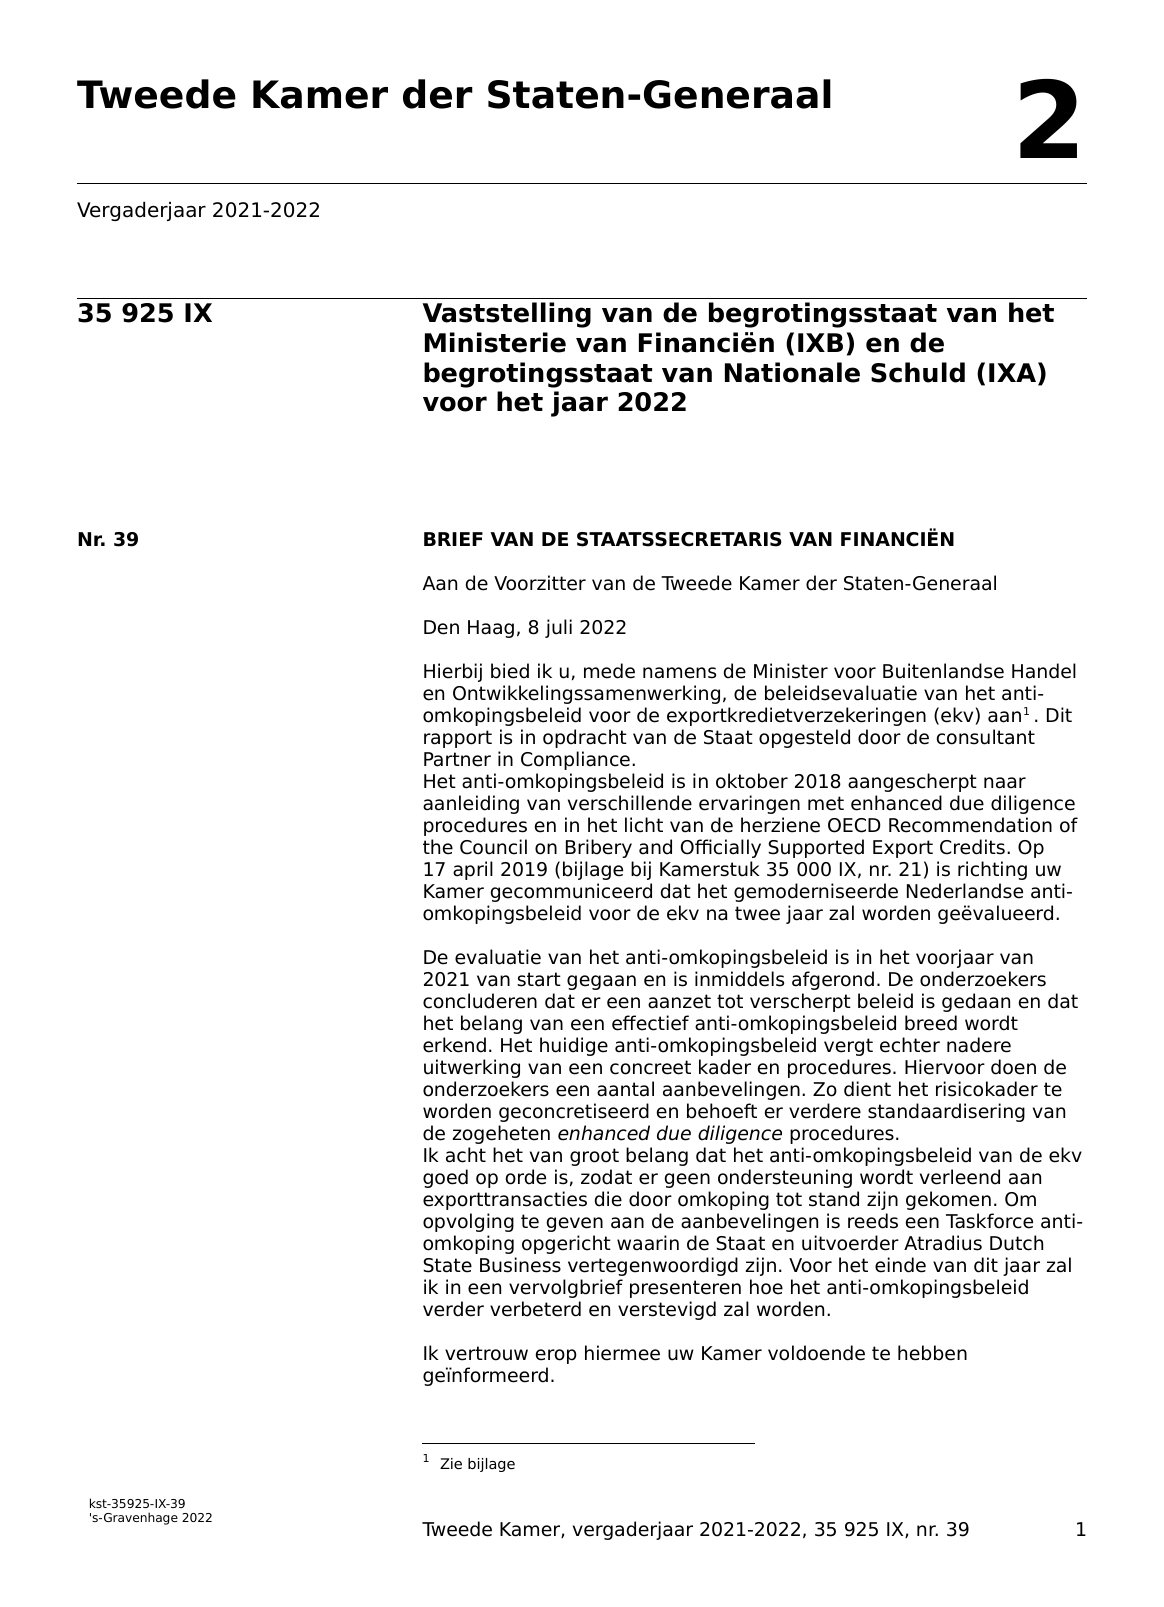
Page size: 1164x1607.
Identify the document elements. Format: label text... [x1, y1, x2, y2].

text Zie bijlage [422, 1452, 1087, 1474]
table_header Tweede Kamer der Staten-Generaal [77, 59, 886, 183]
table_cell Vergaderjaar 2021-2022 [77, 184, 1087, 298]
text Ik vertrouw erop hiermee uw Kamer voldoende te hebben geïnformeerd. [422, 1343, 1087, 1387]
text 's-Gravenhage 2022 [88, 1511, 323, 1525]
text Aan de Voorzitter van de Tweede Kamer der Staten-Generaal [422, 573, 1087, 595]
text Het anti-omkopingsbeleid is in oktober 2018 aangescherpt naar aanleiding van verschillende ervaringen met enhanced due diligence procedures en in het licht van de herziene OECD Recommendation of the Council on Bribery and Officially Supported Export Credits. Op 17 april 2019 (bijlage bij Kamerstuk 35 000 IX, nr. 21) is richting uw Kamer gecommuniceerd dat het gemoderniseerde Nederlandse anti-omkopingsbeleid voor de ekv na twee jaar zal worden geëvalueerd. [422, 771, 1087, 925]
text Den Haag, 8 juli 2022 [422, 617, 1087, 639]
text De evaluatie van het anti-omkopingsbeleid is in het voorjaar van 2021 van start gegaan en is inmiddels afgerond. De onderzoekers concluderen dat er een aanzet tot verscherpt beleid is gedaan en dat het belang van een effectief anti-omkopingsbeleid breed wordt erkend. Het huidige anti-omkopingsbeleid vergt echter nadere uitwerking van een concreet kader en procedures. Hiervoor doen de onderzoekers een aantal aanbevelingen. Zo dient het risicokader te worden geconcretiseerd en behoeft er verdere standaardisering van de zogeheten enhanced due diligence procedures. [422, 947, 1087, 1145]
text Hierbij bied ik u, mede namens de Minister voor Buitenlandse Handel en Ontwikkelingssamenwerking, de beleidsevaluatie van het anti-omkopingsbeleid voor de exportkredietverzekeringen (ekv) aan. Dit rapport is in opdracht van de Staat opgesteld door de consultant Partner in Compliance. [422, 661, 1087, 771]
text Ik acht het van groot belang dat het anti-omkopingsbeleid van de ekv goed op orde is, zodat er geen ondersteuning wordt verleend aan exporttransacties die door omkoping tot stand zijn gekomen. Om opvolging te geven aan de aanbevelingen is reeds een Taskforce anti-omkoping opgericht waarin de Staat en uitvoerder Atradius Dutch State Business vertegenwoordigd zijn. Voor het einde van dit jaar zal ik in een vervolgbrief presenteren hoe het anti-omkopingsbeleid verder verbeterd en verstevigd zal worden. [422, 1145, 1087, 1321]
subtitle Nr. 39 BRIEF VAN DE STAATSSECRETARIS VAN FINANCIËN [77, 529, 1087, 551]
table_header 2 [886, 59, 1087, 183]
subtitle 35 925 IX Vaststelling van de begrotingsstaat van het Ministerie van Financiën (IXB) en de begrotingsstaat van Nationale Schuld (IXA) voor het jaar 2022 [77, 299, 1087, 418]
text kst-35925-IX-39 [88, 1497, 323, 1511]
